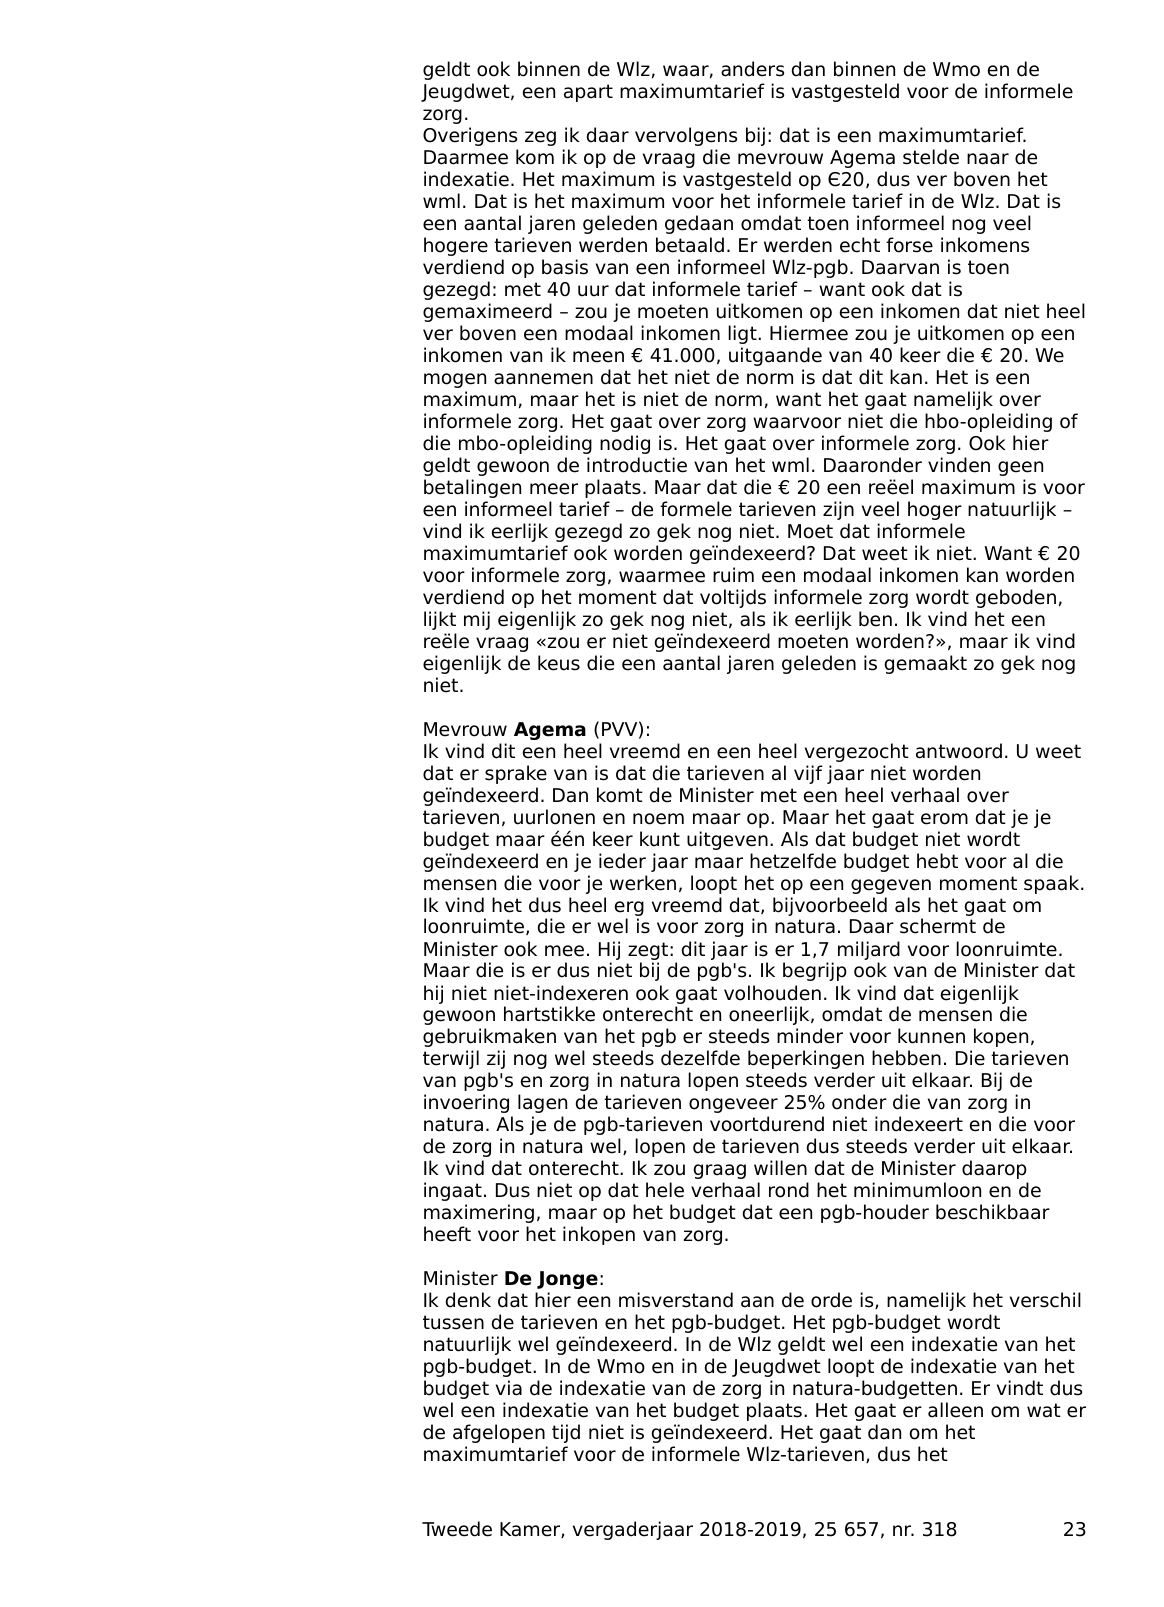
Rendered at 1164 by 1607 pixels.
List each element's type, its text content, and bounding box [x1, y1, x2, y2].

text Minister De Jonge: [422, 1268, 1087, 1290]
text Ik vind dit een heel vreemd en een heel vergezocht antwoord. U weet dat er sprake van is dat die tarieven al vijf jaar niet worden geïndexeerd. Dan komt de Minister met een heel verhaal over tarieven, uurlonen en noem maar op. Maar het gaat erom dat je je budget maar één keer kunt uitgeven. Als dat budget niet wordt geïndexeerd en je ieder jaar maar hetzelfde budget hebt voor al die mensen die voor je werken, loopt het op een gegeven moment spaak. Ik vind het dus heel erg vreemd dat, bijvoorbeeld als het gaat om loonruimte, die er wel is voor zorg in natura. Daar schermt de Minister ook mee. Hij zegt: dit jaar is er 1,7 miljard voor loonruimte. Maar die is er dus niet bij de pgb's. Ik begrijp ook van de Minister dat hij niet niet-indexeren ook gaat volhouden. Ik vind dat eigenlijk gewoon hartstikke onterecht en oneerlijk, omdat de mensen die gebruikmaken van het pgb er steeds minder voor kunnen kopen, terwijl zij nog wel steeds dezelfde beperkingen hebben. Die tarieven van pgb's en zorg in natura lopen steeds verder uit elkaar. Bij de invoering lagen de tarieven ongeveer 25% onder die van zorg in natura. Als je de pgb-tarieven voortdurend niet indexeert en die voor de zorg in natura wel, lopen de tarieven dus steeds verder uit elkaar. Ik vind dat onterecht. Ik zou graag willen dat de Minister daarop ingaat. Dus niet op dat hele verhaal rond het minimumloon en de maximering, maar op het budget dat een pgb-houder beschikbaar heeft voor het inkopen van zorg. [422, 741, 1087, 1246]
text Ik denk dat hier een misverstand aan de orde is, namelijk het verschil tussen de tarieven en het pgb-budget. Het pgb-budget wordt natuurlijk wel geïndexeerd. In de Wlz geldt wel een indexatie van het pgb-budget. In de Wmo en in de Jeugdwet loopt de indexatie van het budget via de indexatie van de zorg in natura-budgetten. Er vindt dus wel een indexatie van het budget plaats. Het gaat er alleen om wat er de afgelopen tijd niet is geïndexeerd. Het gaat dan om het maximumtarief voor de informele Wlz-tarieven, dus het [422, 1290, 1087, 1466]
text geldt ook binnen de Wlz, waar, anders dan binnen de Wmo en de Jeugdwet, een apart maximumtarief is vastgesteld voor de informele zorg. [422, 59, 1087, 125]
text Mevrouw Agema (PVV): [422, 719, 1087, 741]
text Overigens zeg ik daar vervolgens bij: dat is een maximumtarief. Daarmee kom ik op de vraag die mevrouw Agema stelde naar de indexatie. Het maximum is vastgesteld op Є20, dus ver boven het wml. Dat is het maximum voor het informele tarief in de Wlz. Dat is een aantal jaren geleden gedaan omdat toen informeel nog veel hogere tarieven werden betaald. Er werden echt forse inkomens verdiend op basis van een informeel Wlz-pgb. Daarvan is toen gezegd: met 40 uur dat informele tarief – want ook dat is gemaximeerd – zou je moeten uitkomen op een inkomen dat niet heel ver boven een modaal inkomen ligt. Hiermee zou je uitkomen op een inkomen van ik meen € 41.000, uitgaande van 40 keer die € 20. We mogen aannemen dat het niet de norm is dat dit kan. Het is een maximum, maar het is niet de norm, want het gaat namelijk over informele zorg. Het gaat over zorg waarvoor niet die hbo-opleiding of die mbo-opleiding nodig is. Het gaat over informele zorg. Ook hier geldt gewoon de introductie van het wml. Daaronder vinden geen betalingen meer plaats. Maar dat die € 20 een reëel maximum is voor een informeel tarief – de formele tarieven zijn veel hoger natuurlijk – vind ik eerlijk gezegd zo gek nog niet. Moet dat informele maximumtarief ook worden geïndexeerd? Dat weet ik niet. Want € 20 voor informele zorg, waarmee ruim een modaal inkomen kan worden verdiend op het moment dat voltijds informele zorg wordt geboden, lijkt mij eigenlijk zo gek nog niet, als ik eerlijk ben. Ik vind het een reële vraag «zou er niet geïndexeerd moeten worden?», maar ik vind eigenlijk de keus die een aantal jaren geleden is gemaakt zo gek nog niet. [422, 125, 1087, 696]
